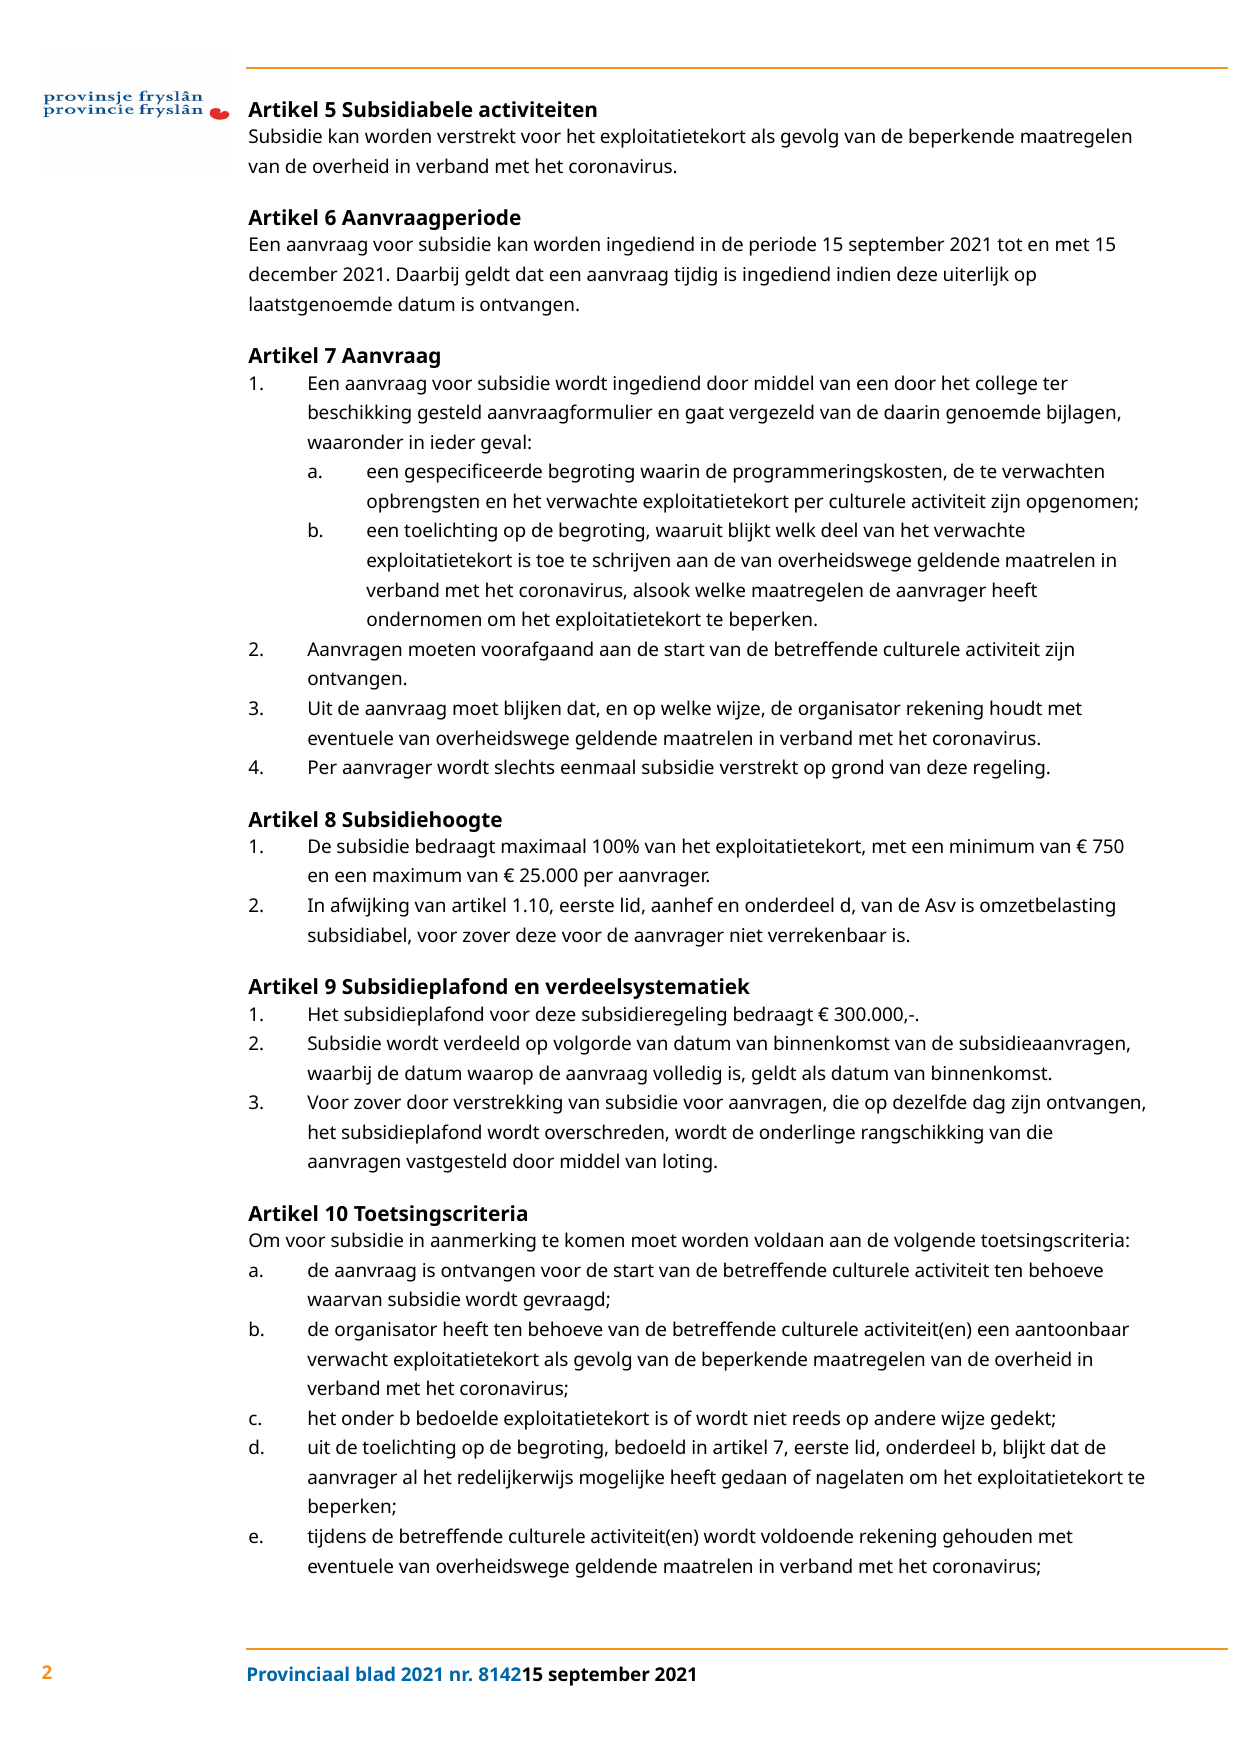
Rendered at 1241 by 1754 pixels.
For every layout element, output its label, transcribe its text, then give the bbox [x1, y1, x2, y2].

text Artikel 7 Aanvraag [248, 341, 1152, 370]
text Subsidie kan worden verstrekt voor het exploitatietekort als gevolg van de beperkende maatregelen van de overheid in verband met het coronavirus. [248, 123, 1152, 178]
list Het subsidieplafond voor deze subsidieregeling bedraagt € 300.000,-. [248, 1001, 1152, 1026]
list Uit de aanvraag moet blijken dat, en op welke wijze, de organisator rekening houdt met eventuele van overheidswege geldende maatrelen in verband met het coronavirus. [248, 695, 1152, 750]
list Per aanvrager wordt slechts eenmaal subsidie verstrekt op grond van deze regeling. [248, 754, 1152, 780]
list tijdens de betreffende culturele activiteit(en) wordt voldoende rekening gehouden met eventuele van overheidswege geldende maatrelen in verband met het coronavirus; [248, 1523, 1152, 1579]
list In afwijking van artikel 1.10, eerste lid, aanhef en onderdeel d, van de Asv is omzetbelasting subsidiabel, voor zover deze voor de aanvrager niet verrekenbaar is. [248, 892, 1152, 948]
text Om voor subsidie in aanmerking te komen moet worden voldaan aan de volgende toetsingscriteria: [248, 1227, 1152, 1253]
list De subsidie bedraagt maximaal 100% van het exploitatietekort, met een minimum van € 750 en een maximum van € 25.000 per aanvrager. [248, 833, 1152, 888]
text Artikel 8 Subsidiehoogte [248, 805, 1152, 833]
list de aanvraag is ontvangen voor de start van de betreffende culturele activiteit ten behoeve waarvan subsidie wordt gevraagd; [248, 1257, 1152, 1312]
list Aanvragen moeten voorafgaand aan de start van de betreffende culturele activiteit zijn ontvangen. [248, 636, 1152, 691]
text Een aanvraag voor subsidie kan worden ingediend in de periode 15 september 2021 tot en met 15 december 2021. Daarbij geldt dat een aanvraag tijdig is ingediend indien deze uiterlijk op laatstgenoemde datum is ontvangen. [248, 232, 1152, 317]
text Artikel 10 Toetsingscriteria [248, 1199, 1152, 1227]
list een toelichting op de begroting, waaruit blijkt welk deel van het verwachte exploitatietekort is toe te schrijven aan de van overheidswege geldende maatrelen in verband met het coronavirus, alsook welke maatregelen de aanvrager heeft ondernomen om het exploitatietekort te beperken. [307, 518, 1152, 632]
list Voor zover door verstrekking van subsidie voor aanvragen, die op dezelfde dag zijn ontvangen, het subsidieplafond wordt overschreden, wordt de onderlinge rangschikking van die aanvragen vastgesteld door middel van loting. [248, 1089, 1152, 1174]
text Artikel 5 Subsidiabele activiteiten [248, 95, 1152, 123]
text Artikel 6 Aanvraagperiode [248, 203, 1152, 232]
list een gespecificeerde begroting waarin de programmeringskosten, de te verwachten opbrengsten en het verwachte exploitatietekort per culturele activiteit zijn opgenomen; [307, 458, 1152, 514]
text Artikel 9 Subsidieplafond en verdeelsystematiek [248, 972, 1152, 1001]
list Subsidie wordt verdeeld op volgorde van datum van binnenkomst van de subsidieaanvragen, waarbij de datum waarop de aanvraag volledig is, geldt als datum van binnenkomst. [248, 1030, 1152, 1086]
picture [41, 47, 231, 172]
list uit de toelichting op de begroting, bedoeld in artikel 7, eerste lid, onderdeel b, blijkt dat de aanvrager al het redelijkerwijs mogelijke heeft gedaan of nagelaten om het exploitatietekort te beperken; [248, 1434, 1152, 1519]
list de organisator heeft ten behoeve van de betreffende culturele activiteit(en) een aantoonbaar verwacht exploitatietekort als gevolg van de beperkende maatregelen van de overheid in verband met het coronavirus; [248, 1316, 1152, 1401]
list het onder b bedoelde exploitatietekort is of wordt niet reeds op andere wijze gedekt; [248, 1405, 1152, 1431]
list Een aanvraag voor subsidie wordt ingediend door middel van een door het college ter beschikking gesteld aanvraagformulier en gaat vergezeld van de daarin genoemde bijlagen, waaronder in ieder geval: [248, 370, 1152, 454]
